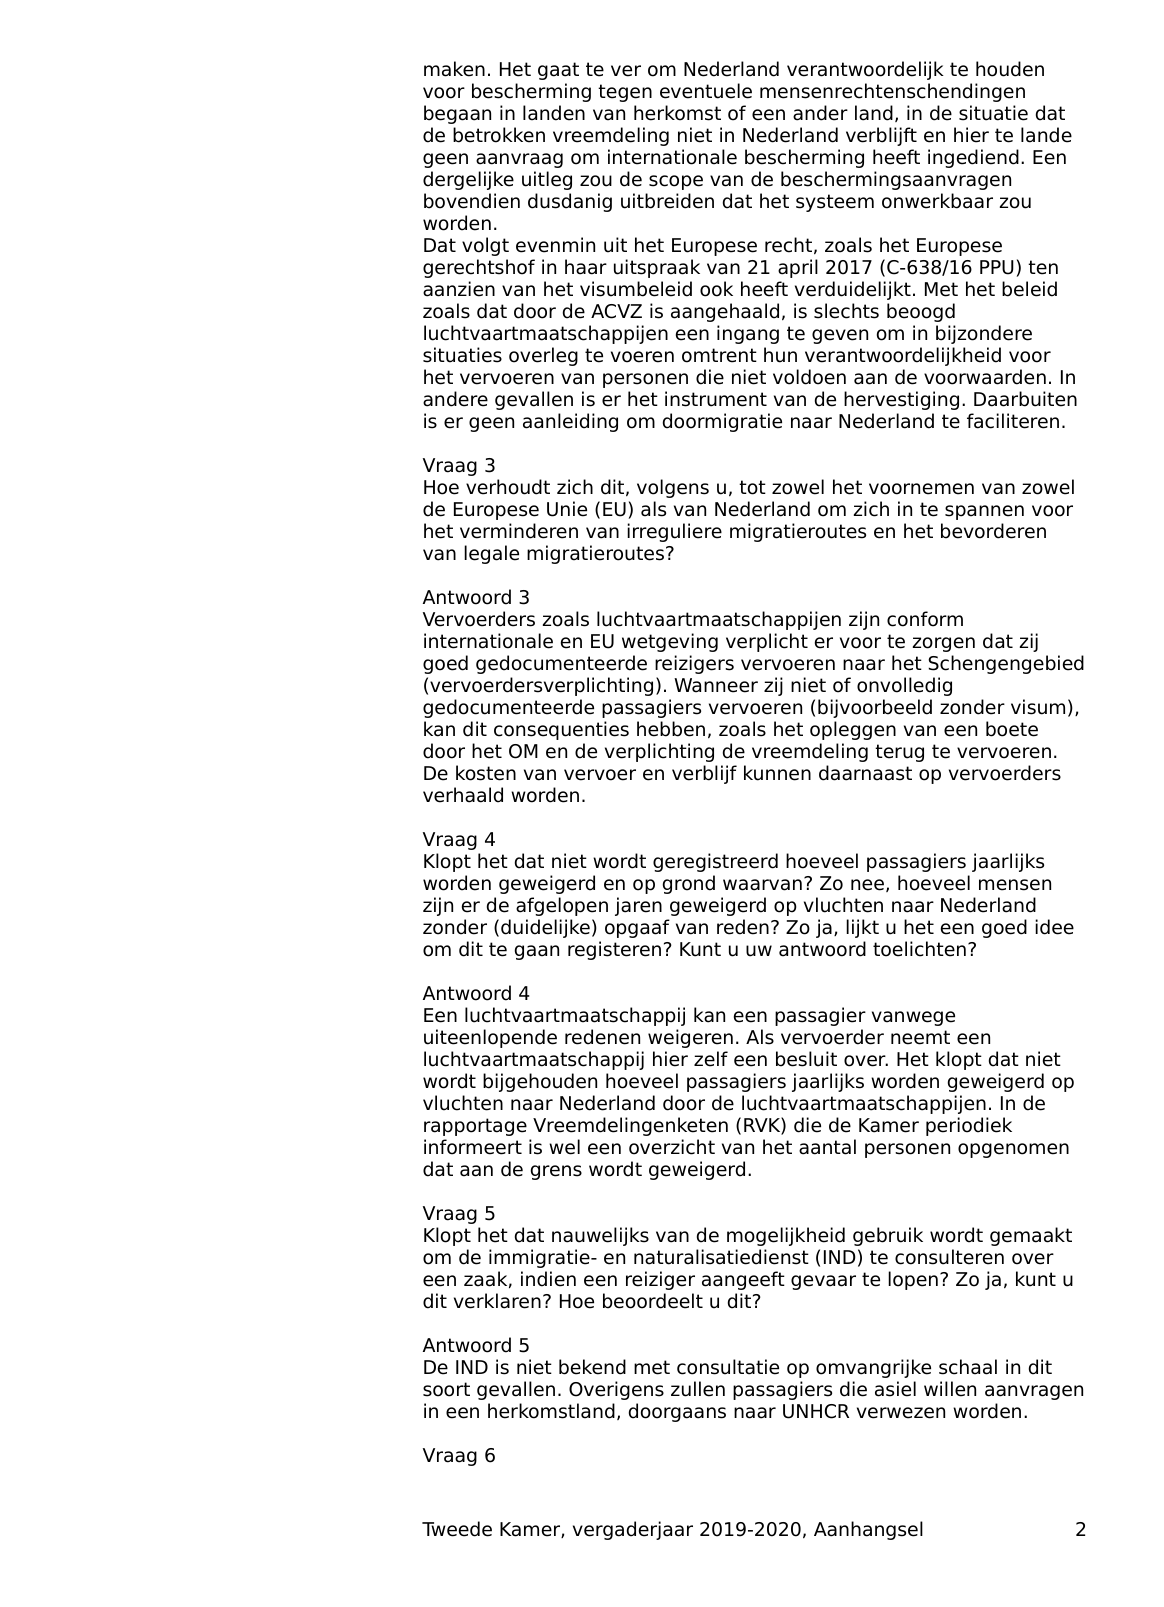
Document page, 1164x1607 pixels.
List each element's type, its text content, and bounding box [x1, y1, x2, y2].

text Klopt het dat niet wordt geregistreerd hoeveel passagiers jaarlijks worden geweigerd en op grond waarvan? Zo nee, hoeveel mensen zijn er de afgelopen jaren geweigerd op vluchten naar Nederland zonder (duidelijke) opgaaf van reden? Zo ja, lijkt u het een goed idee om dit te gaan registeren? Kunt u uw antwoord toelichten? [422, 851, 1087, 961]
text Antwoord 5 [422, 1335, 1087, 1357]
text Vervoerders zoals luchtvaartmaatschappijen zijn conform internationale en EU wetgeving verplicht er voor te zorgen dat zij goed gedocumenteerde reizigers vervoeren naar het Schengengebied (vervoerdersverplichting). Wanneer zij niet of onvolledig gedocumenteerde passagiers vervoeren (bijvoorbeeld zonder visum), kan dit consequenties hebben, zoals het opleggen van een boete door het OM en de verplichting de vreemdeling terug te vervoeren. De kosten van vervoer en verblijf kunnen daarnaast op vervoerders verhaald worden. [422, 609, 1087, 807]
text Antwoord 4 [422, 983, 1087, 1005]
text Klopt het dat nauwelijks van de mogelijkheid gebruik wordt gemaakt om de immigratie- en naturalisatiedienst (IND) te consulteren over een zaak, indien een reiziger aangeeft gevaar te lopen? Zo ja, kunt u dit verklaren? Hoe beoordeelt u dit? [422, 1225, 1087, 1313]
text De IND is niet bekend met consultatie op omvangrijke schaal in dit soort gevallen. Overigens zullen passagiers die asiel willen aanvragen in een herkomstland, doorgaans naar UNHCR verwezen worden. [422, 1357, 1087, 1423]
text maken. Het gaat te ver om Nederland verantwoordelijk te houden voor bescherming tegen eventuele mensenrechtenschendingen begaan in landen van herkomst of een ander land, in de situatie dat de betrokken vreemdeling niet in Nederland verblijft en hier te lande geen aanvraag om internationale bescherming heeft ingediend. Een dergelijke uitleg zou de scope van de beschermingsaanvragen bovendien dusdanig uitbreiden dat het systeem onwerkbaar zou worden. [422, 59, 1087, 235]
text Vraag 4 [422, 829, 1087, 851]
text Vraag 5 [422, 1203, 1087, 1225]
text Dat volgt evenmin uit het Europese recht, zoals het Europese gerechtshof in haar uitspraak van 21 april 2017 (C-638/16 PPU) ten aanzien van het visumbeleid ook heeft verduidelijkt. Met het beleid zoals dat door de ACVZ is aangehaald, is slechts beoogd luchtvaartmaatschappijen een ingang te geven om in bijzondere situaties overleg te voeren omtrent hun verantwoordelijkheid voor het vervoeren van personen die niet voldoen aan de voorwaarden. In andere gevallen is er het instrument van de hervestiging. Daarbuiten is er geen aanleiding om doormigratie naar Nederland te faciliteren. [422, 235, 1087, 433]
text Een luchtvaartmaatschappij kan een passagier vanwege uiteenlopende redenen weigeren. Als vervoerder neemt een luchtvaartmaatschappij hier zelf een besluit over. Het klopt dat niet wordt bijgehouden hoeveel passagiers jaarlijks worden geweigerd op vluchten naar Nederland door de luchtvaartmaatschappijen. In de rapportage Vreemdelingenketen (RVK) die de Kamer periodiek informeert is wel een overzicht van het aantal personen opgenomen dat aan de grens wordt geweigerd. [422, 1005, 1087, 1181]
text Antwoord 3 [422, 587, 1087, 609]
text Hoe verhoudt zich dit, volgens u, tot zowel het voornemen van zowel de Europese Unie (EU) als van Nederland om zich in te spannen voor het verminderen van irreguliere migratieroutes en het bevorderen van legale migratieroutes? [422, 477, 1087, 565]
text Vraag 3 [422, 455, 1087, 477]
text Vraag 6 [422, 1445, 1087, 1467]
